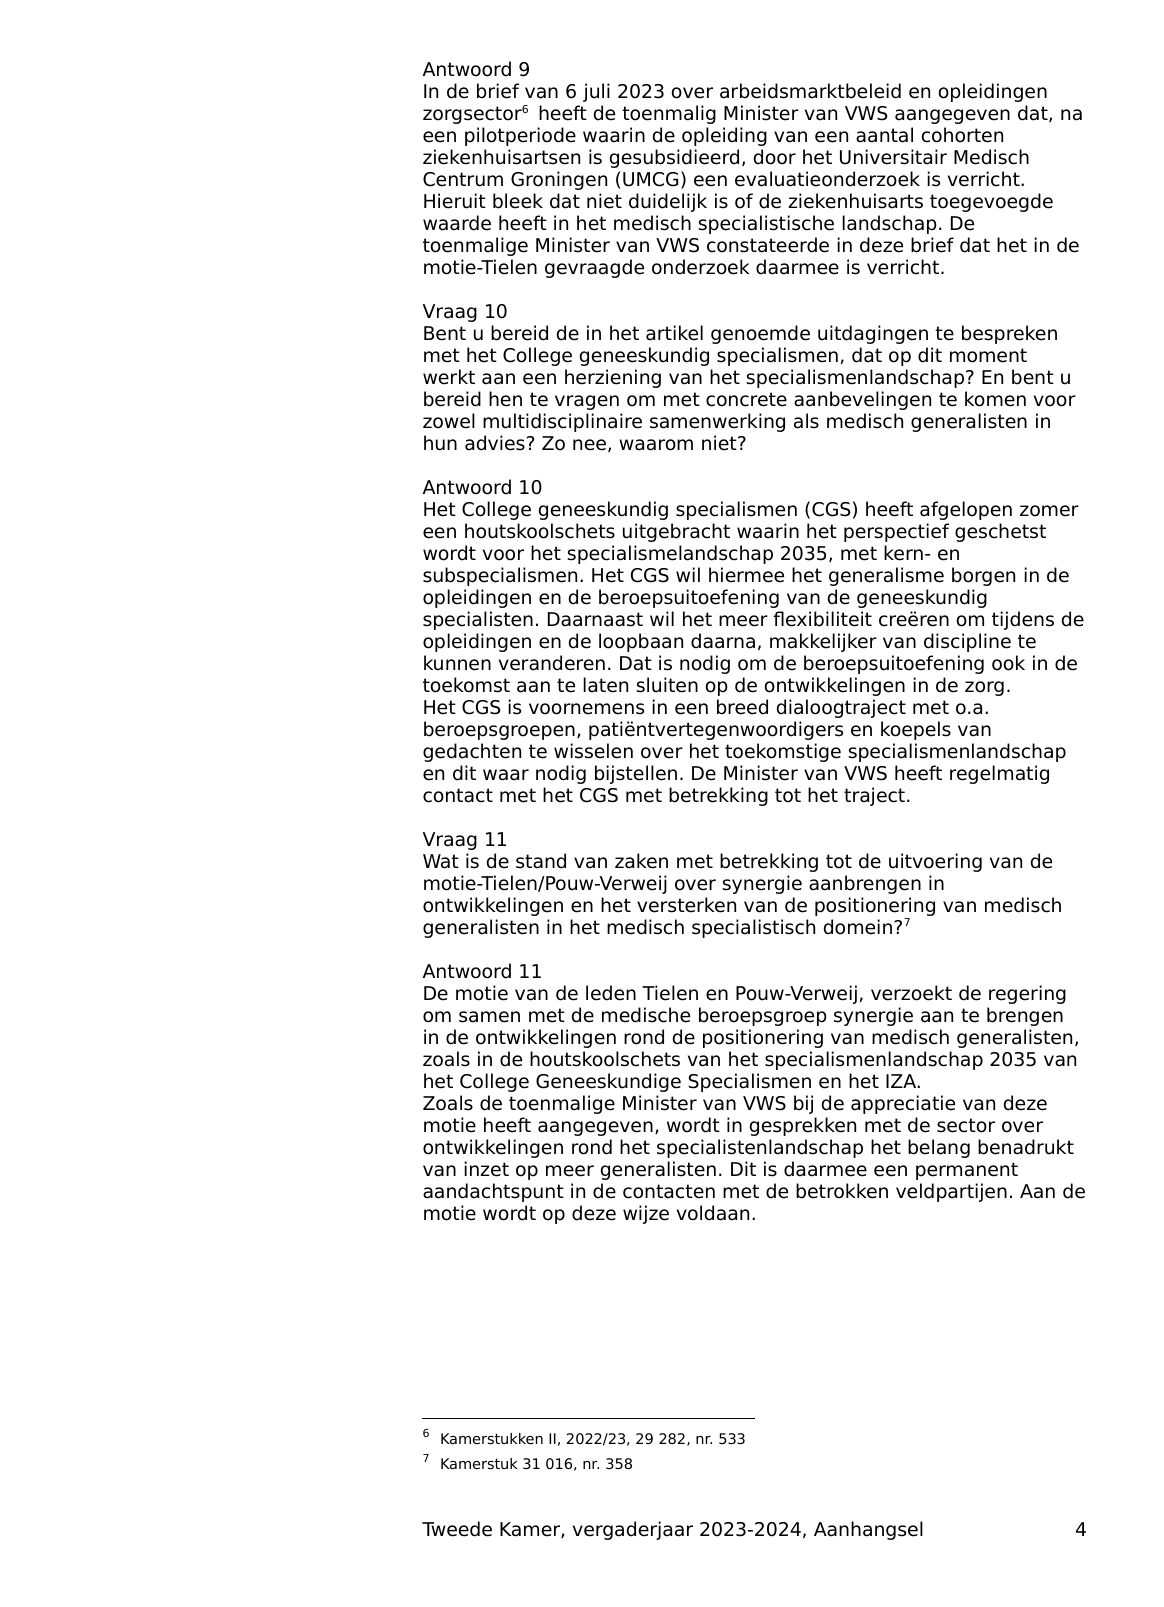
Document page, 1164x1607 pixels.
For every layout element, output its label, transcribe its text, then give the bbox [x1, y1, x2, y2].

text Kamerstuk 31 016, nr. 358 [422, 1452, 1087, 1474]
text Kamerstukken II, 2022/23, 29 282, nr. 533 [422, 1427, 1087, 1449]
text In de brief van 6 juli 2023 over arbeidsmarktbeleid en opleidingen zorgsector heeft de toenmalig Minister van VWS aangegeven dat, na een pilotperiode waarin de opleiding van een aantal cohorten ziekenhuisartsen is gesubsidieerd, door het Universitair Medisch Centrum Groningen (UMCG) een evaluatieonderzoek is verricht. Hieruit bleek dat niet duidelijk is of de ziekenhuisarts toegevoegde waarde heeft in het medisch specialistische landschap. De toenmalige Minister van VWS constateerde in deze brief dat het in de motie-Tielen gevraagde onderzoek daarmee is verricht. [422, 81, 1087, 279]
text Antwoord 9 [422, 59, 1087, 81]
text Het CGS is voornemens in een breed dialoogtraject met o.a. beroepsgroepen, patiëntvertegenwoordigers en koepels van gedachten te wisselen over het toekomstige specialismenlandschap en dit waar nodig bijstellen. De Minister van VWS heeft regelmatig contact met het CGS met betrekking tot het traject. [422, 697, 1087, 807]
text Het College geneeskundig specialismen (CGS) heeft afgelopen zomer een houtskoolschets uitgebracht waarin het perspectief geschetst wordt voor het specialismelandschap 2035, met kern- en subspecialismen. Het CGS wil hiermee het generalisme borgen in de opleidingen en de beroepsuitoefening van de geneeskundig specialisten. Daarnaast wil het meer flexibiliteit creëren om tijdens de opleidingen en de loopbaan daarna, makkelijker van discipline te kunnen veranderen. Dat is nodig om de beroepsuitoefening ook in de toekomst aan te laten sluiten op de ontwikkelingen in de zorg. [422, 499, 1087, 697]
text De motie van de leden Tielen en Pouw-Verweij, verzoekt de regering om samen met de medische beroepsgroep synergie aan te brengen in de ontwikkelingen rond de positionering van medisch generalisten, zoals in de houtskoolschets van het specialismenlandschap 2035 van het College Geneeskundige Specialismen en het IZA. [422, 983, 1087, 1093]
text Antwoord 11 [422, 961, 1087, 983]
text Bent u bereid de in het artikel genoemde uitdagingen te bespreken met het College geneeskundig specialismen, dat op dit moment werkt aan een herziening van het specialismenlandschap? En bent u bereid hen te vragen om met concrete aanbevelingen te komen voor zowel multidisciplinaire samenwerking als medisch generalisten in hun advies? Zo nee, waarom niet? [422, 323, 1087, 455]
text Vraag 10 [422, 301, 1087, 323]
text Wat is de stand van zaken met betrekking tot de uitvoering van de motie-Tielen/Pouw-Verweij over synergie aanbrengen in ontwikkelingen en het versterken van de positionering van medisch generalisten in het medisch specialistisch domein? [422, 851, 1087, 939]
text Antwoord 10 [422, 477, 1087, 499]
text Vraag 11 [422, 829, 1087, 851]
text Zoals de toenmalige Minister van VWS bij de appreciatie van deze motie heeft aangegeven, wordt in gesprekken met de sector over ontwikkelingen rond het specialistenlandschap het belang benadrukt van inzet op meer generalisten. Dit is daarmee een permanent aandachtspunt in de contacten met de betrokken veldpartijen. Aan de motie wordt op deze wijze voldaan. [422, 1093, 1087, 1225]
